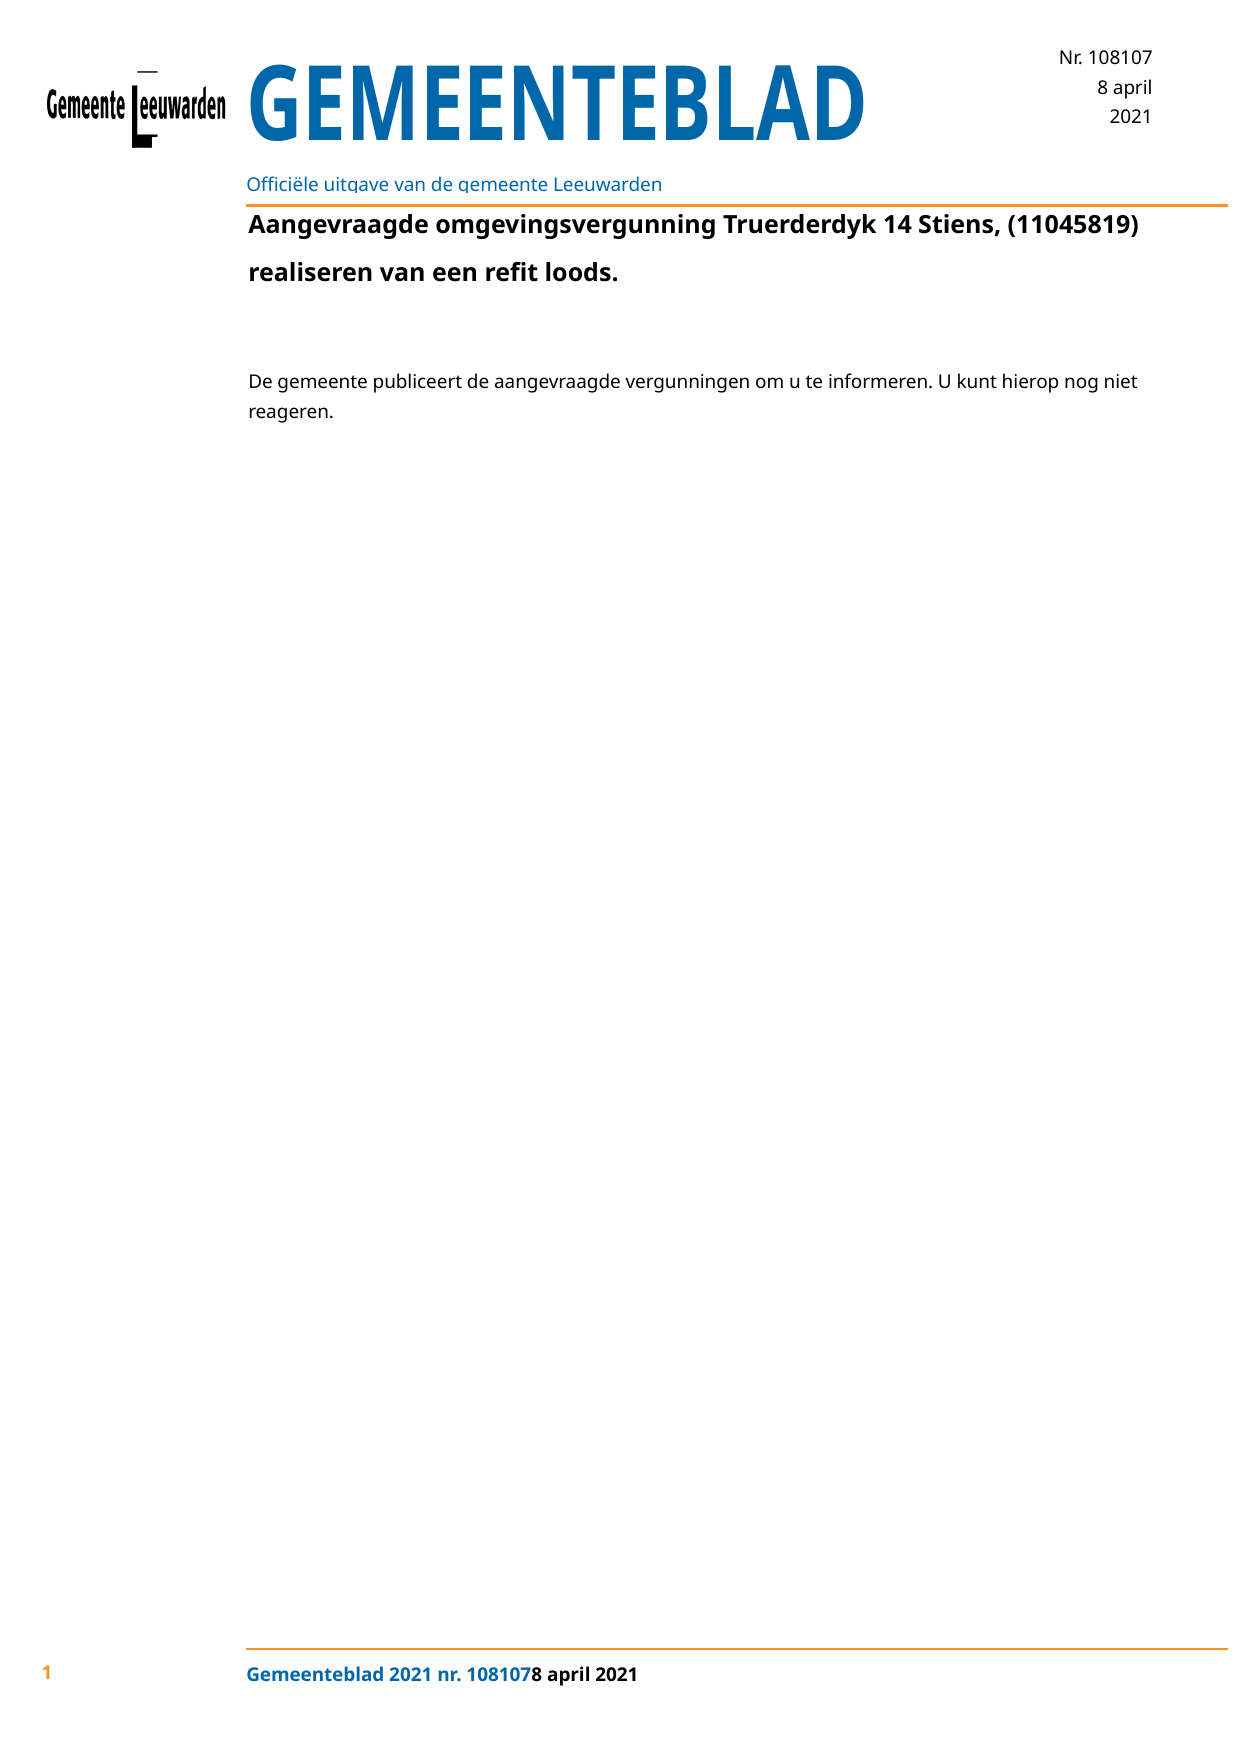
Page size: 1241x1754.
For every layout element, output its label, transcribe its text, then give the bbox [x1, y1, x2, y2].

text Aangevraagde omgevingsvergunning Truerderdyk 14 Stiens, (11045819) realiseren van een refit loods. [248, 207, 1152, 288]
text De gemeente publiceert de aangevraagde vergunningen om u te informeren. U kunt hierop nog niet reageren. [248, 368, 1152, 424]
picture [41, 47, 231, 172]
